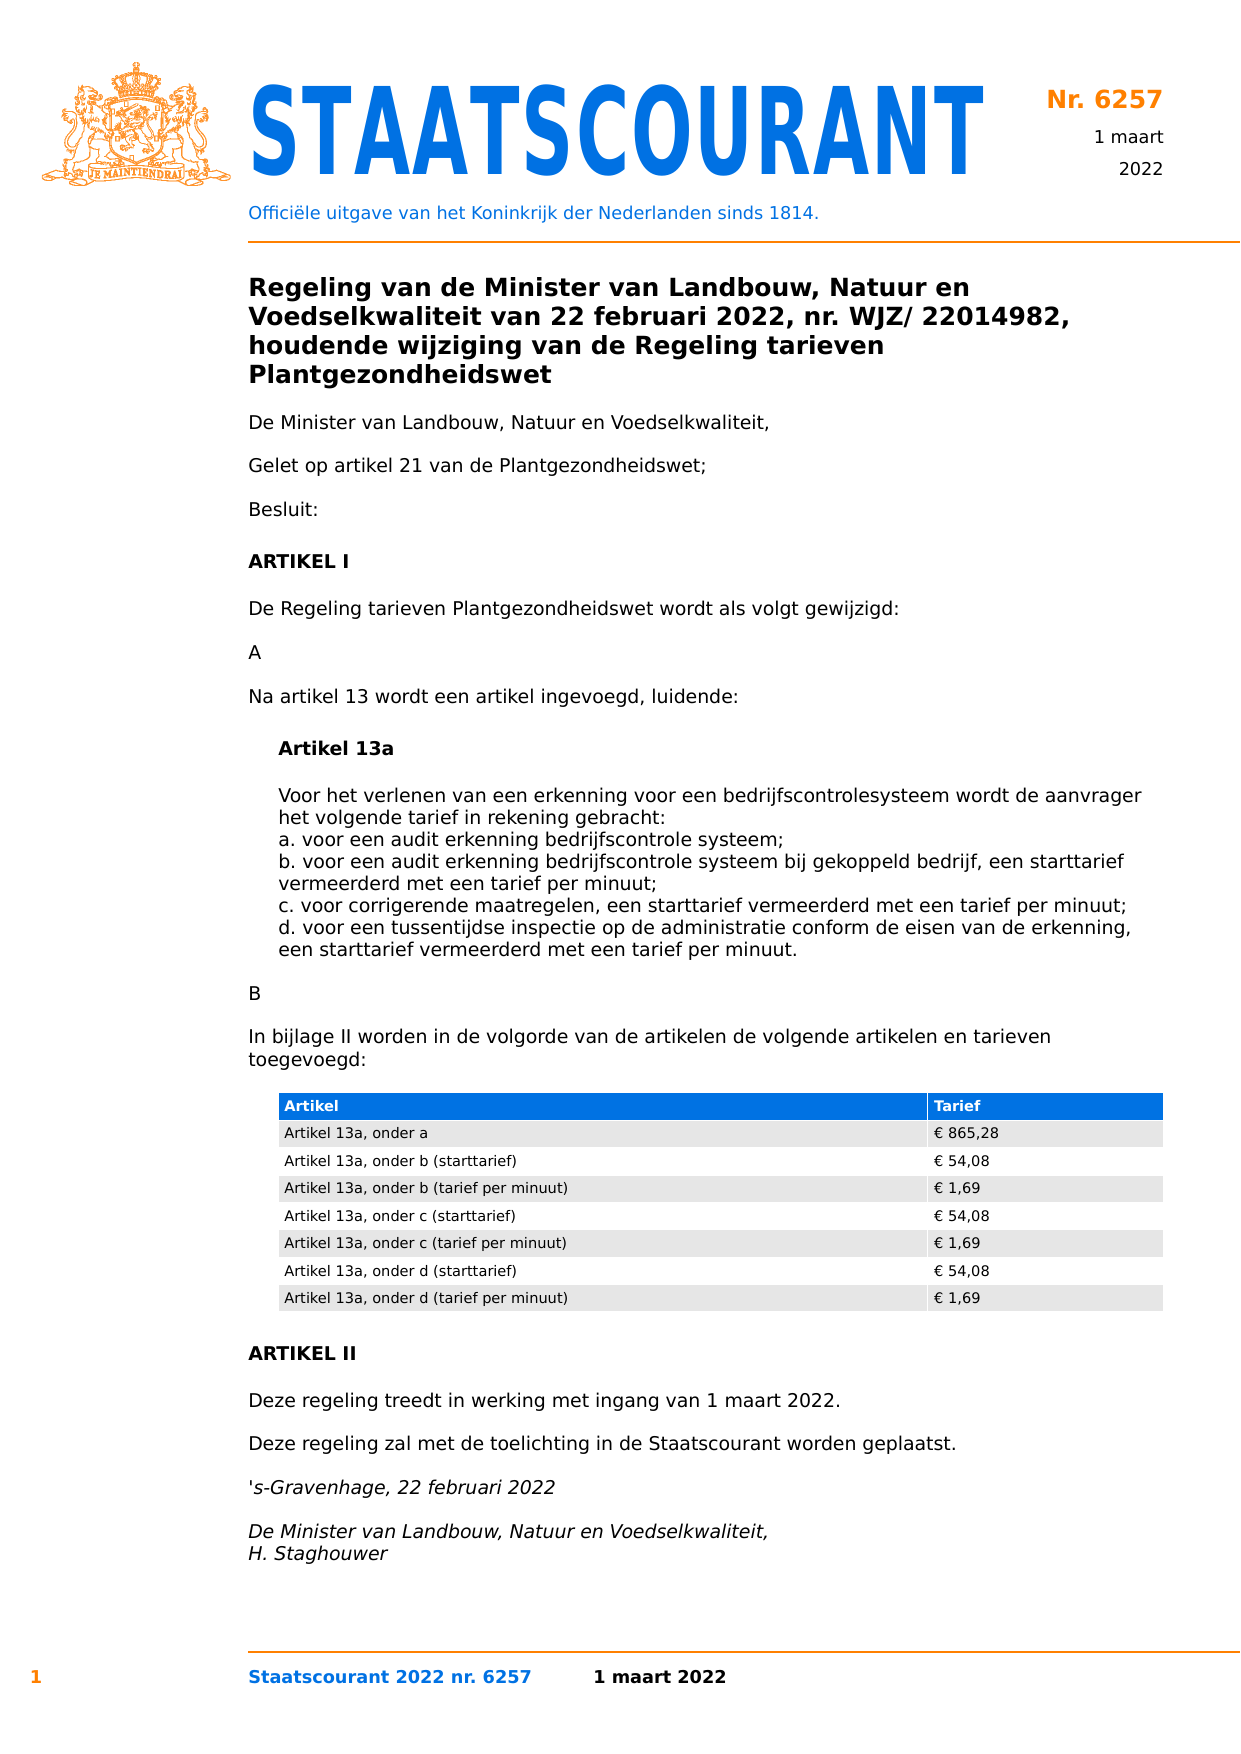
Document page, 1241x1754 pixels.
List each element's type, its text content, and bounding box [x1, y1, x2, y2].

text De Minister van Landbouw, Natuur en Voedselkwaliteit, H. Staghouwer [248, 1521, 1163, 1565]
text A [248, 642, 1163, 664]
table_header Nr. 6257 [998, 62, 1240, 121]
picture [41, 62, 231, 186]
subtitle ARTIKEL I [248, 551, 1163, 573]
text Besluit: [248, 499, 1163, 521]
table_header Tarief [928, 1093, 1163, 1120]
text Deze regeling treedt in werking met ingang van 1 maart 2022. [248, 1389, 1163, 1411]
table_cell € 1,69 [928, 1285, 1163, 1311]
table_cell Artikel 13a, onder c (tarief per minuut) [279, 1230, 927, 1257]
table_cell 1 maart [998, 121, 1240, 153]
text b. voor een audit erkenning bedrijfscontrole systeem bij gekoppeld bedrijf, een starttarief vermeerderd met een tarief per minuut; [278, 851, 1163, 895]
table_cell € 1,69 [928, 1230, 1163, 1257]
table_cell 2022 [998, 153, 1240, 203]
text Deze regeling zal met de toelichting in de Staatscourant worden geplaatst. [248, 1433, 1163, 1455]
subtitle ARTIKEL II [248, 1342, 1163, 1364]
table_header Artikel [279, 1093, 927, 1120]
table_cell Officiële uitgave van het Koninkrijk der Nederlanden sinds 1814. [248, 203, 1240, 241]
text Gelet op artikel 21 van de Plantgezondheidswet; [248, 455, 1163, 477]
text c. voor corrigerende maatregelen, een starttarief vermeerderd met een tarief per minuut; [278, 895, 1163, 917]
table_cell € 54,08 [928, 1148, 1163, 1174]
text De Regeling tarieven Plantgezondheidswet wordt als volgt gewijzigd: [248, 598, 1163, 620]
table_cell € 54,08 [928, 1203, 1163, 1229]
table_cell € 865,28 [928, 1121, 1163, 1147]
table_cell Artikel 13a, onder d (starttarief) [279, 1258, 927, 1284]
table_cell € 1,69 [928, 1176, 1163, 1202]
text In bijlage II worden in de volgorde van de artikelen de volgende artikelen en tarieven toegevoegd: [248, 1026, 1163, 1070]
text Na artikel 13 wordt een artikel ingevoegd, luidende: [248, 686, 1163, 708]
subtitle Artikel 13a [278, 738, 1163, 760]
table_cell Artikel 13a, onder c (starttarief) [279, 1203, 927, 1229]
table_cell Artikel 13a, onder b (tarief per minuut) [279, 1176, 927, 1202]
text d. voor een tussentijdse inspectie op de administratie conform de eisen van de erkenning, een starttarief vermeerderd met een tarief per minuut. [278, 917, 1163, 961]
table_cell Artikel 13a, onder b (starttarief) [279, 1148, 927, 1174]
text B [248, 983, 1163, 1004]
text Voor het verlenen van een erkenning voor een bedrijfscontrolesysteem wordt de aanvrager het volgende tarief in rekening gebracht: [278, 785, 1163, 829]
text De Minister van Landbouw, Natuur en Voedselkwaliteit, [248, 412, 1163, 433]
text a. voor een audit erkenning bedrijfscontrole systeem; [278, 829, 1163, 851]
table_header STAATSCOURANT [248, 62, 998, 203]
subtitle Regeling van de Minister van Landbouw, Natuur en Voedselkwaliteit van 22 februari 2022, nr. WJZ/ 22014982, houdende wijziging van de Regeling tarieven Plantgezondheidswet [248, 273, 1163, 390]
table_header [25, 62, 248, 241]
table_cell Artikel 13a, onder d (tarief per minuut) [279, 1285, 927, 1311]
table_cell € 54,08 [928, 1258, 1163, 1284]
text 's-Gravenhage, 22 februari 2022 [248, 1477, 1163, 1499]
table_cell Artikel 13a, onder a [279, 1121, 927, 1147]
